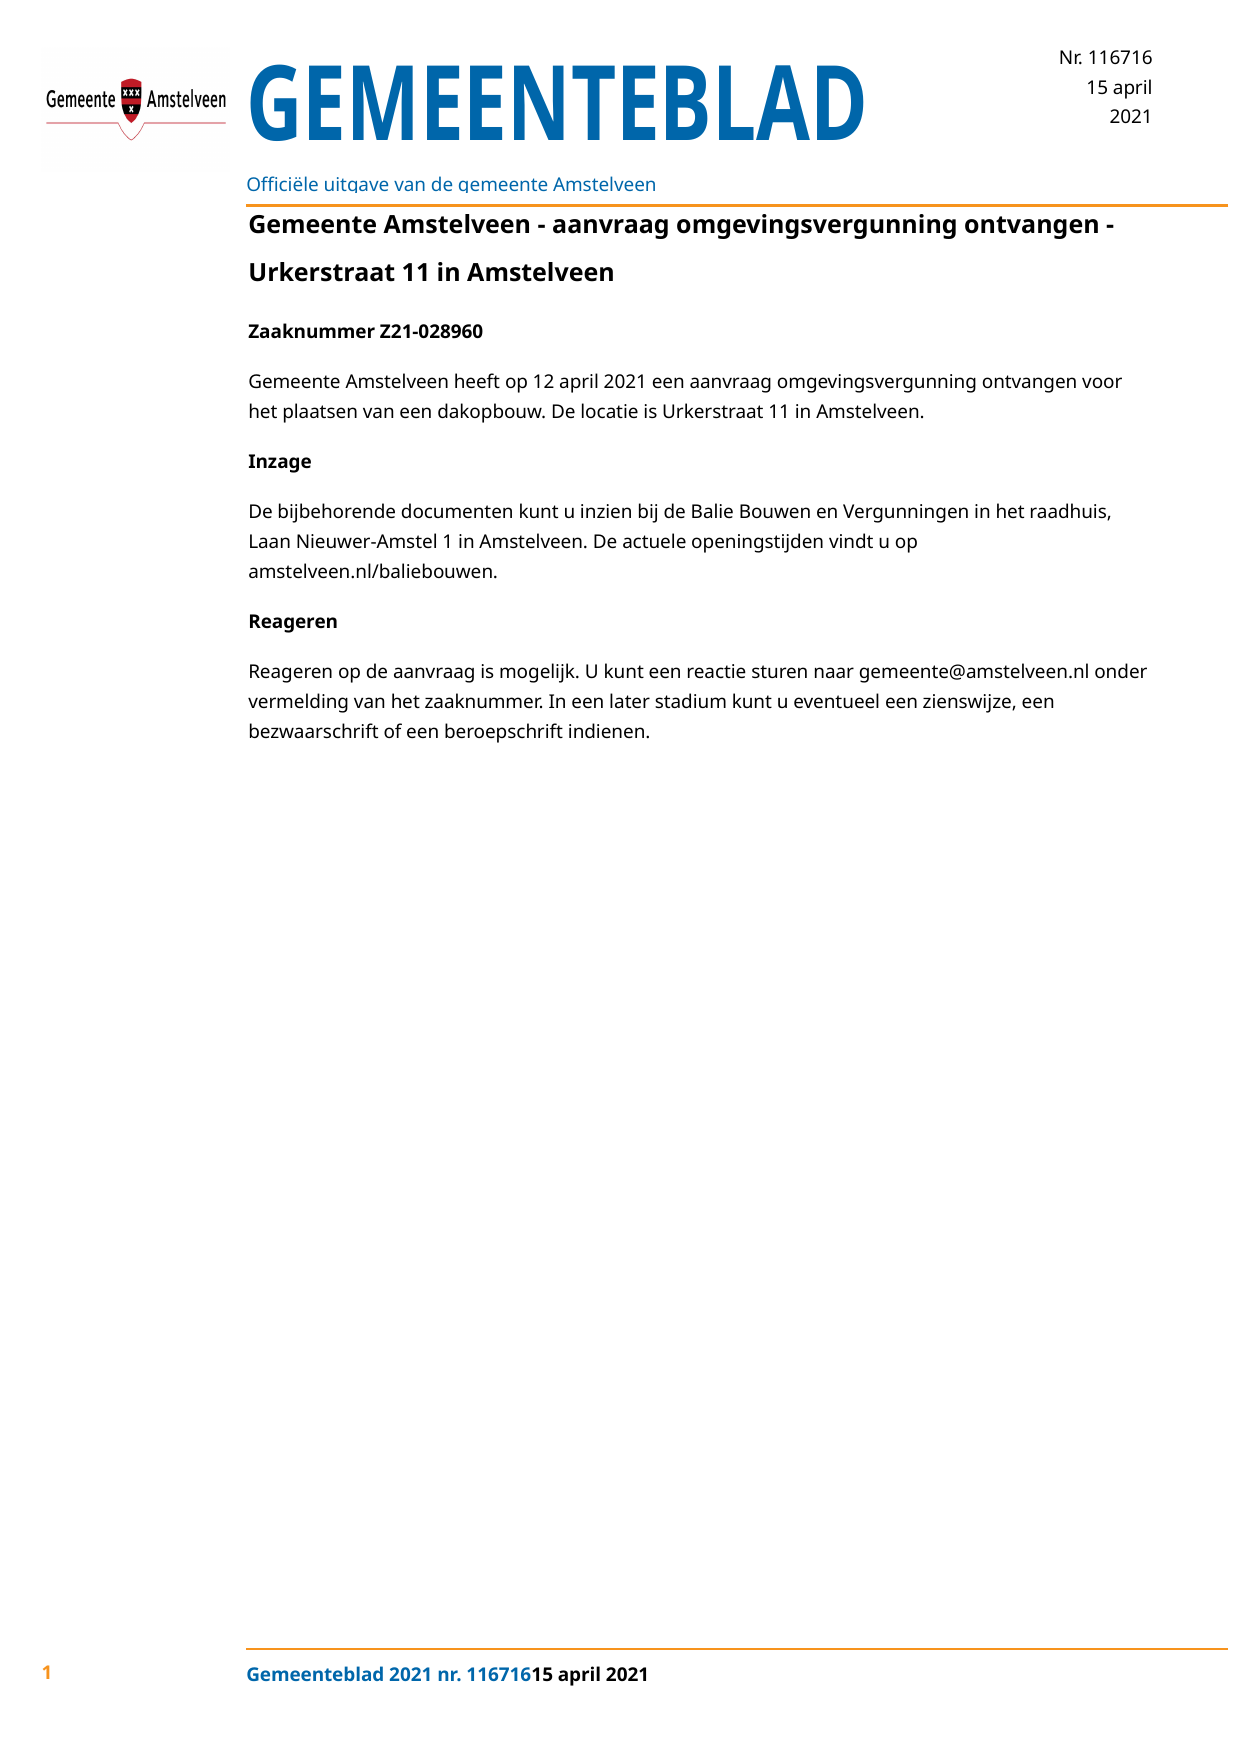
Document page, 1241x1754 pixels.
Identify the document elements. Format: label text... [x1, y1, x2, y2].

picture [41, 47, 231, 172]
text Inzage [248, 448, 1152, 474]
text Gemeente Amstelveen heeft op 12 april 2021 een aanvraag omgevingsvergunning ontvangen voor het plaatsen van een dakopbouw. De locatie is Urkerstraat 11 in Amstelveen. [248, 368, 1152, 424]
text Gemeente Amstelveen - aanvraag omgevingsvergunning ontvangen - Urkerstraat 11 in Amstelveen [248, 207, 1152, 288]
text Reageren [248, 608, 1152, 634]
text Reageren op de aanvraag is mogelijk. U kunt een reactie sturen naar gemeente@amstelveen.nl onder vermelding van het zaaknummer. In een later stadium kunt u eventueel een zienswijze, een bezwaarschrift of een beroepschrift indienen. [248, 659, 1152, 744]
text De bijbehorende documenten kunt u inzien bij de Balie Bouwen en Vergunningen in het raadhuis, Laan Nieuwer-Amstel 1 in Amstelveen. De actuele openingstijden vindt u op amstelveen.nl/baliebouwen. [248, 499, 1152, 584]
text Zaaknummer Z21-028960 [248, 318, 1152, 344]
